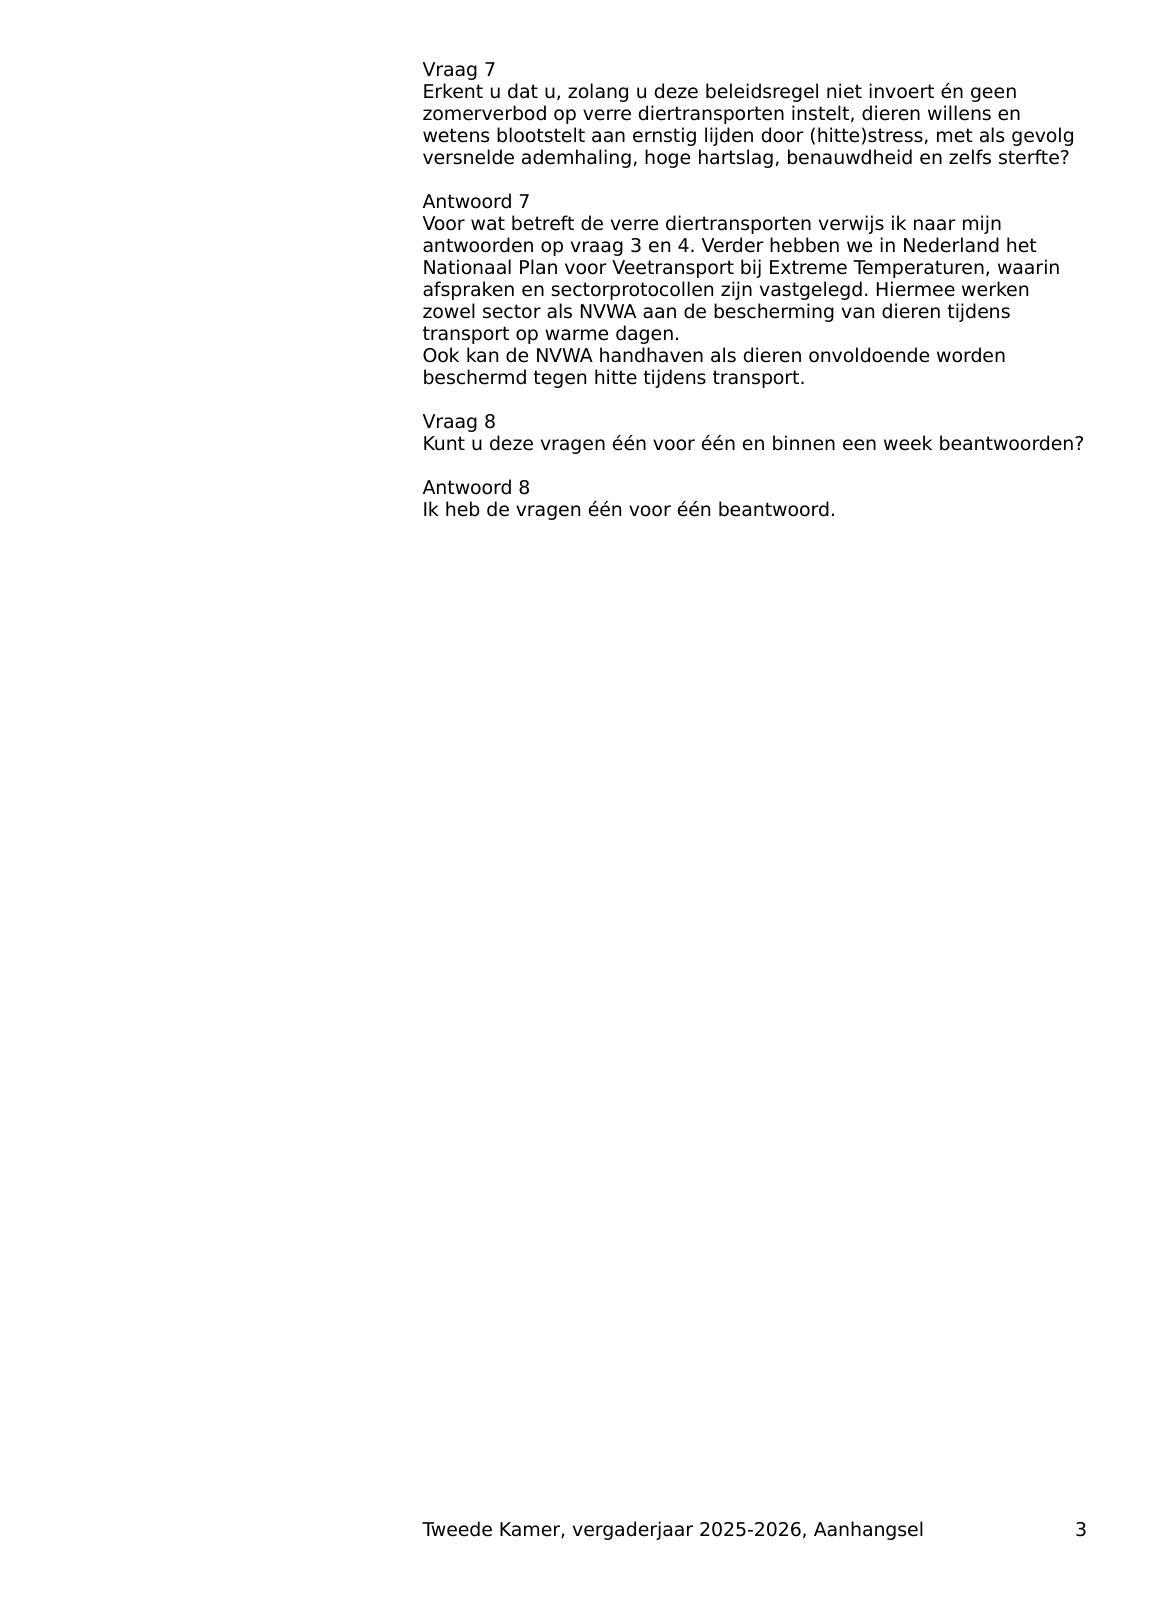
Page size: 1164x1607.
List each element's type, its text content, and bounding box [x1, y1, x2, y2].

text Vraag 8 [422, 411, 1087, 433]
text Ook kan de NVWA handhaven als dieren onvoldoende worden beschermd tegen hitte tijdens transport. [422, 345, 1087, 389]
text Ik heb de vragen één voor één beantwoord. [422, 499, 1087, 521]
text Vraag 7 [422, 59, 1087, 81]
text Voor wat betreft de verre diertransporten verwijs ik naar mijn antwoorden op vraag 3 en 4. Verder hebben we in Nederland het Nationaal Plan voor Veetransport bij Extreme Temperaturen, waarin afspraken en sectorprotocollen zijn vastgelegd. Hiermee werken zowel sector als NVWA aan de bescherming van dieren tijdens transport op warme dagen. [422, 213, 1087, 345]
text Antwoord 8 [422, 477, 1087, 499]
text Erkent u dat u, zolang u deze beleidsregel niet invoert én geen zomerverbod op verre diertransporten instelt, dieren willens en wetens blootstelt aan ernstig lijden door (hitte)stress, met als gevolg versnelde ademhaling, hoge hartslag, benauwdheid en zelfs sterfte? [422, 81, 1087, 169]
text Kunt u deze vragen één voor één en binnen een week beantwoorden? [422, 433, 1087, 455]
text Antwoord 7 [422, 191, 1087, 213]
